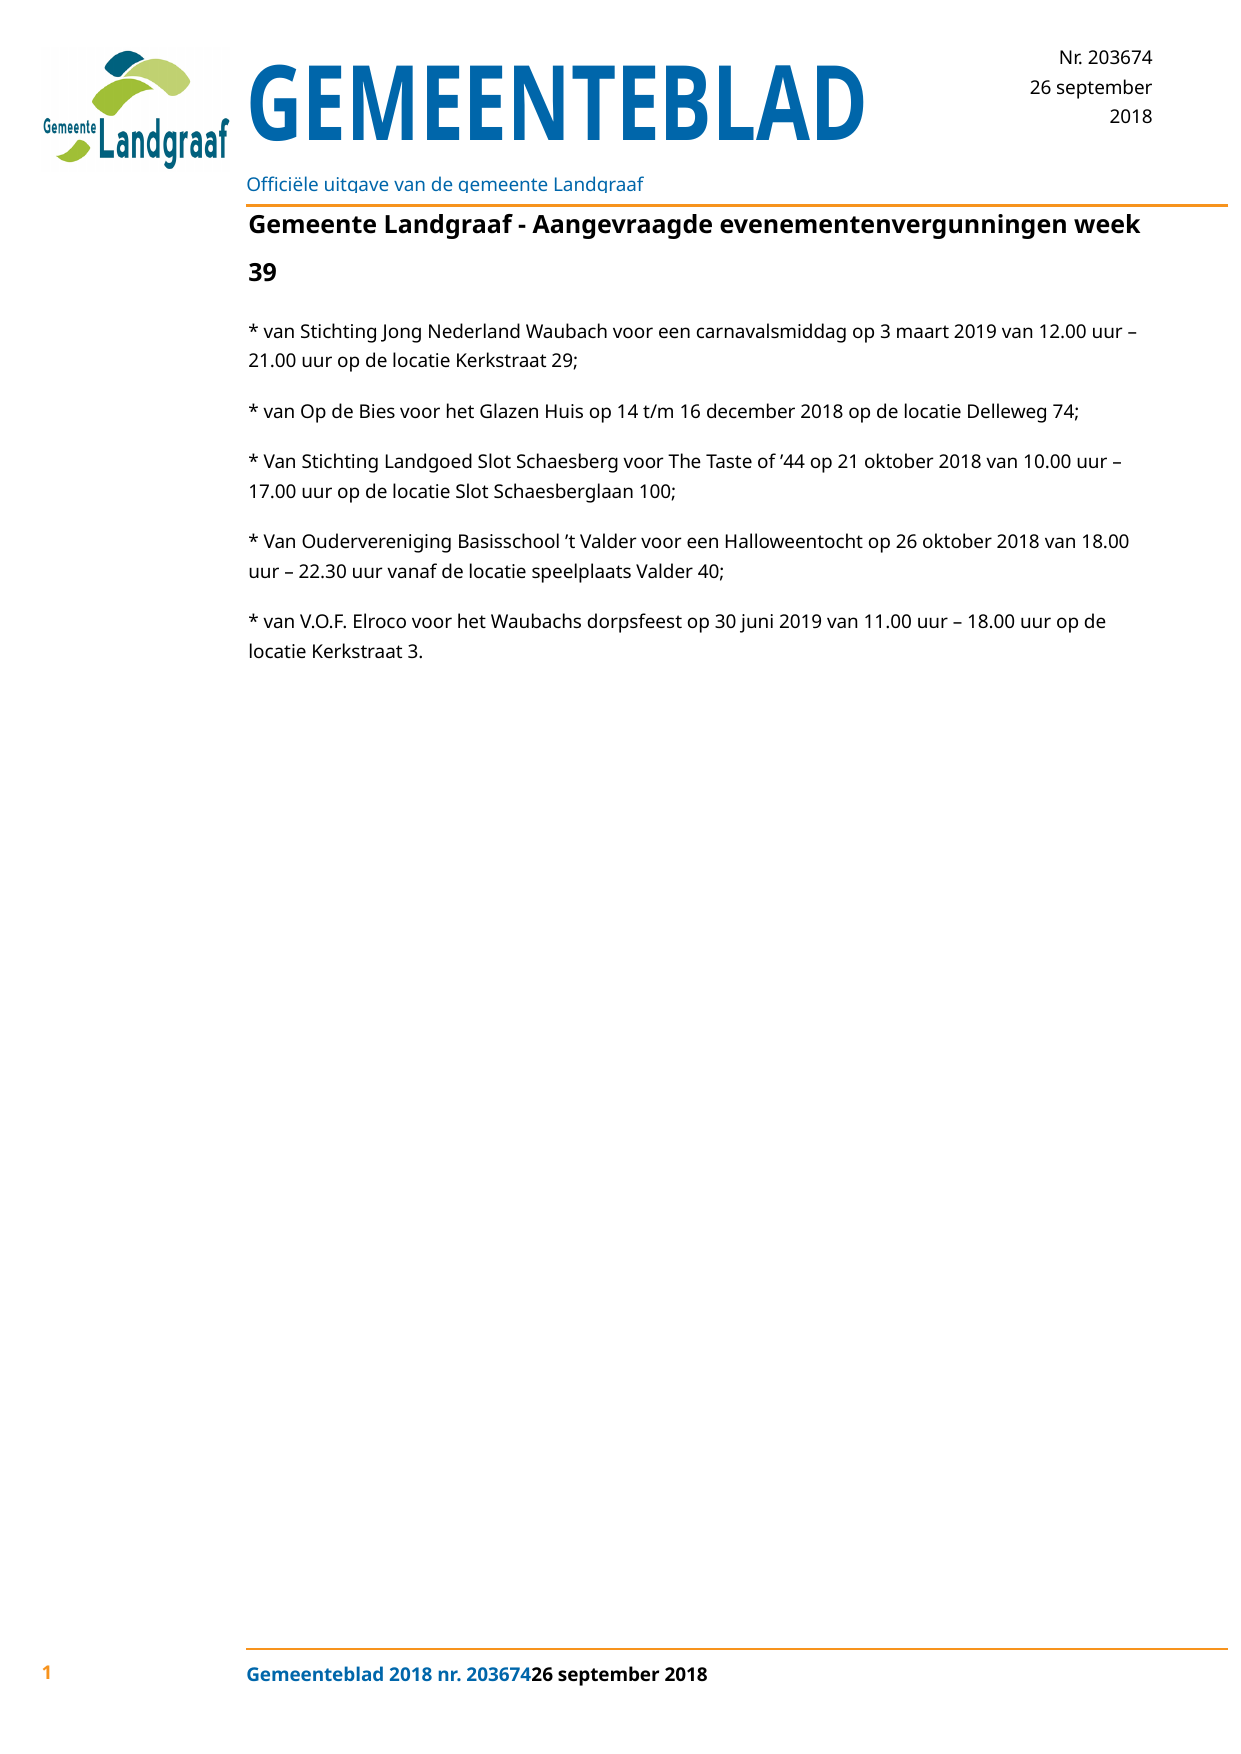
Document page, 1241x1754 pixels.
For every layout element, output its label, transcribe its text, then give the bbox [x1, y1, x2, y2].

text * van Stichting Jong Nederland Waubach voor een carnavalsmiddag op 3 maart 2019 van 12.00 uur – 21.00 uur op de locatie Kerkstraat 29; [248, 318, 1152, 373]
text * van V.O.F. Elroco voor het Waubachs dorpsfeest op 30 juni 2019 van 11.00 uur – 18.00 uur op de locatie Kerkstraat 3. [248, 608, 1152, 664]
text Gemeente Landgraaf - Aangevraagde evenementenvergunningen week 39 [248, 207, 1152, 288]
text * Van Oudervereniging Basisschool ’t Valder voor een Halloweentocht op 26 oktober 2018 van 18.00 uur – 22.30 uur vanaf de locatie speelplaats Valder 40; [248, 528, 1152, 584]
picture [41, 47, 231, 172]
text * van Op de Bies voor het Glazen Huis op 14 t/m 16 december 2018 op de locatie Delleweg 74; [248, 398, 1152, 424]
text * Van Stichting Landgoed Slot Schaesberg voor The Taste of ’44 op 21 oktober 2018 van 10.00 uur – 17.00 uur op de locatie Slot Schaesberglaan 100; [248, 448, 1152, 504]
